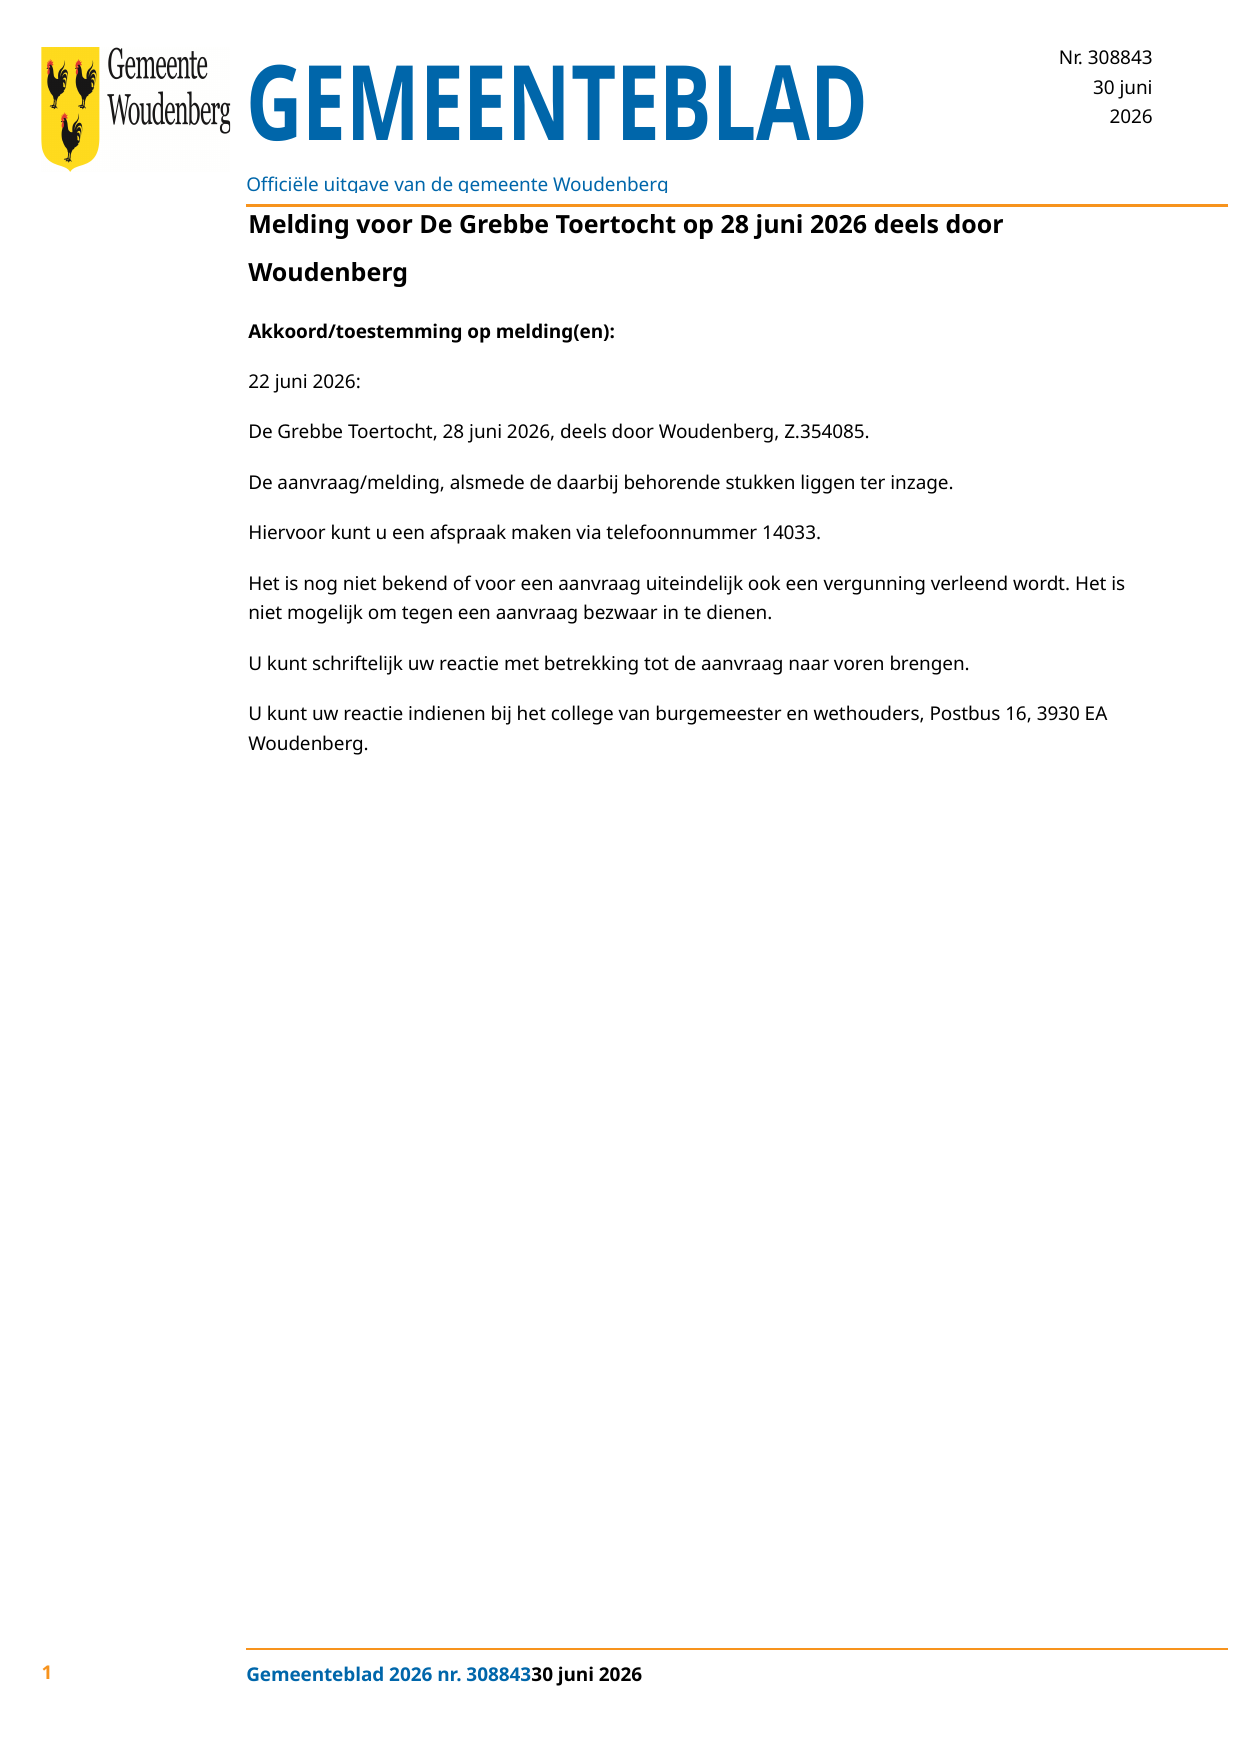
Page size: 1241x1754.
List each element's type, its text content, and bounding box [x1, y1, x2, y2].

text De Grebbe Toertocht, 28 juni 2026, deels door Woudenberg, Z.354085. [248, 419, 1152, 444]
picture [41, 47, 231, 172]
text 22 juni 2026: [248, 368, 1152, 394]
text Melding voor De Grebbe Toertocht op 28 juni 2026 deels door Woudenberg [248, 207, 1152, 288]
text Akkoord/toestemming op melding(en): [248, 318, 1152, 344]
text U kunt uw reactie indienen bij het college van burgemeester en wethouders, Postbus 16, 3930 EA Woudenberg. [248, 700, 1152, 756]
text Het is nog niet bekend of voor een aanvraag uiteindelijk ook een vergunning verleend wordt. Het is niet mogelijk om tegen een aanvraag bezwaar in te dienen. [248, 570, 1152, 625]
text Hiervoor kunt u een afspraak maken via telefoonnummer 14033. [248, 519, 1152, 545]
text De aanvraag/melding, alsmede de daarbij behorende stukken liggen ter inzage. [248, 469, 1152, 495]
text U kunt schriftelijk uw reactie met betrekking tot de aanvraag naar voren brengen. [248, 650, 1152, 676]
